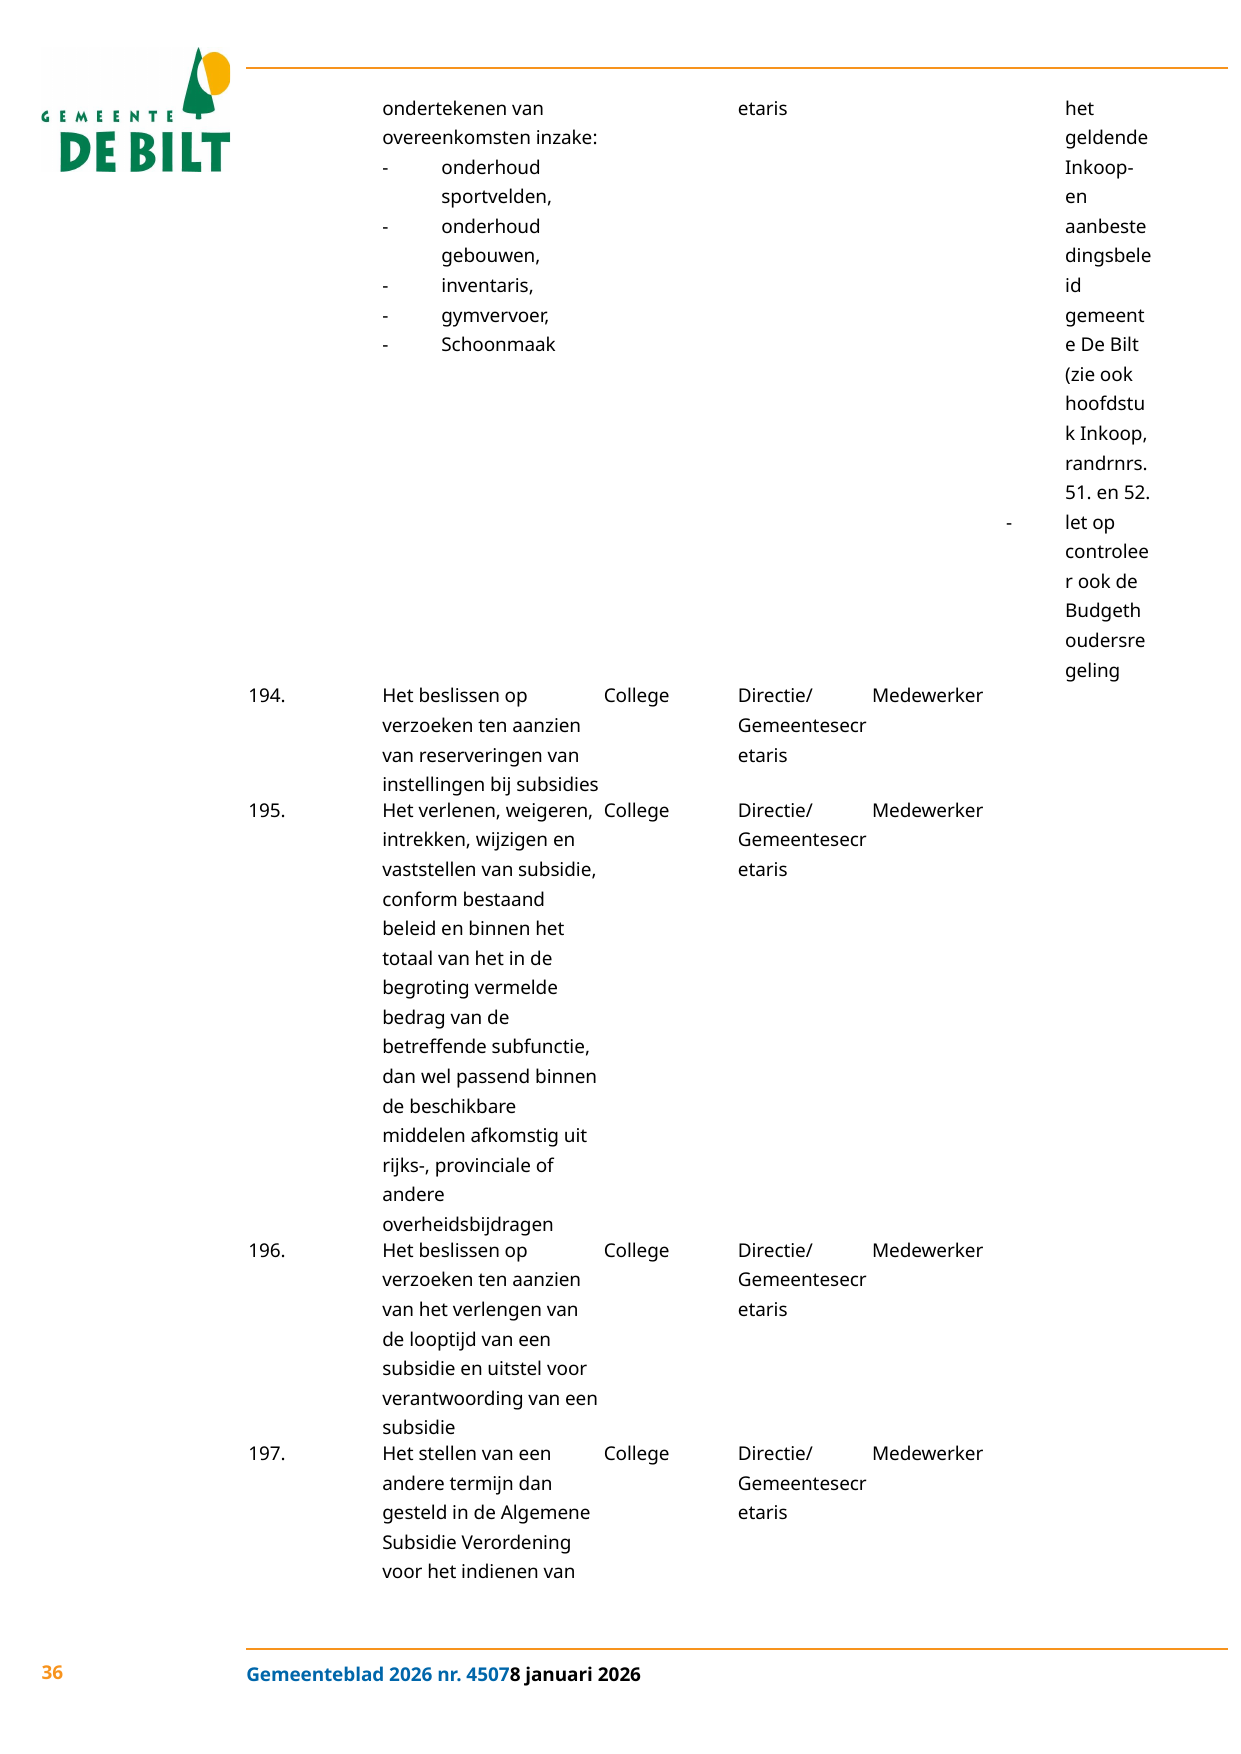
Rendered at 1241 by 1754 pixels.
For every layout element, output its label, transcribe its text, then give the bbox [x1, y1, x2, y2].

table_cell ondertekenen van overeenkomsten inzake: onderhoud sportvelden, onderhoud gebouwen, inventaris, gymvervoer, Schoonmaak [382, 95, 603, 683]
table_cell 194. [248, 683, 382, 797]
table_cell [872, 95, 1006, 683]
table_cell het geldende Inkoop- en aanbestedingsbeleid gemeente De Bilt (zie ook hoofdstuk Inkoop, randrnrs. 51. en 52. let op controleer ook de Budgethoudersregeling [1006, 95, 1152, 683]
table_cell [1006, 683, 1152, 797]
table_cell Het stellen van een andere termijn dan gesteld in de Algemene Subsidie Verordening voor het indienen van [382, 1440, 603, 1584]
table_cell [248, 95, 382, 683]
table_cell Het verlenen, weigeren, intrekken, wijzigen en vaststellen van subsidie, conform bestaand beleid en binnen het totaal van het in de begroting vermelde bedrag van de betreffende subfunctie, dan wel passend binnen de beschikbare middelen afkomstig uit rijks-, provinciale of andere overheidsbijdragen [382, 797, 603, 1237]
table_cell Directie/ Gemeentesecretaris [738, 1440, 872, 1584]
table_cell Directie/ Gemeentesecretaris [738, 683, 872, 797]
table_cell 195. [248, 797, 382, 1237]
table_cell etaris [738, 95, 872, 683]
table_cell College [604, 797, 738, 1237]
table_cell Medewerker [872, 683, 1006, 797]
table_cell Medewerker [872, 1440, 1006, 1584]
table_cell Medewerker [872, 1237, 1006, 1440]
table_cell [1006, 1440, 1152, 1584]
table_cell [1006, 797, 1152, 1237]
table_cell Directie/ Gemeentesecretaris [738, 1237, 872, 1440]
table_cell 196. [248, 1237, 382, 1440]
table_cell 197. [248, 1440, 382, 1584]
table_cell Directie/ Gemeentesecretaris [738, 797, 872, 1237]
table_cell [1006, 1237, 1152, 1440]
table_cell College [604, 1237, 738, 1440]
table_cell [604, 95, 738, 683]
picture [41, 47, 231, 172]
table_cell Medewerker [872, 797, 1006, 1237]
table_cell Het beslissen op verzoeken ten aanzien van reserveringen van instellingen bij subsidies [382, 683, 603, 797]
table_cell Het beslissen op verzoeken ten aanzien van het verlengen van de looptijd van een subsidie en uitstel voor verantwoording van een subsidie [382, 1237, 603, 1440]
table_cell College [604, 1440, 738, 1584]
table_cell College [604, 683, 738, 797]
